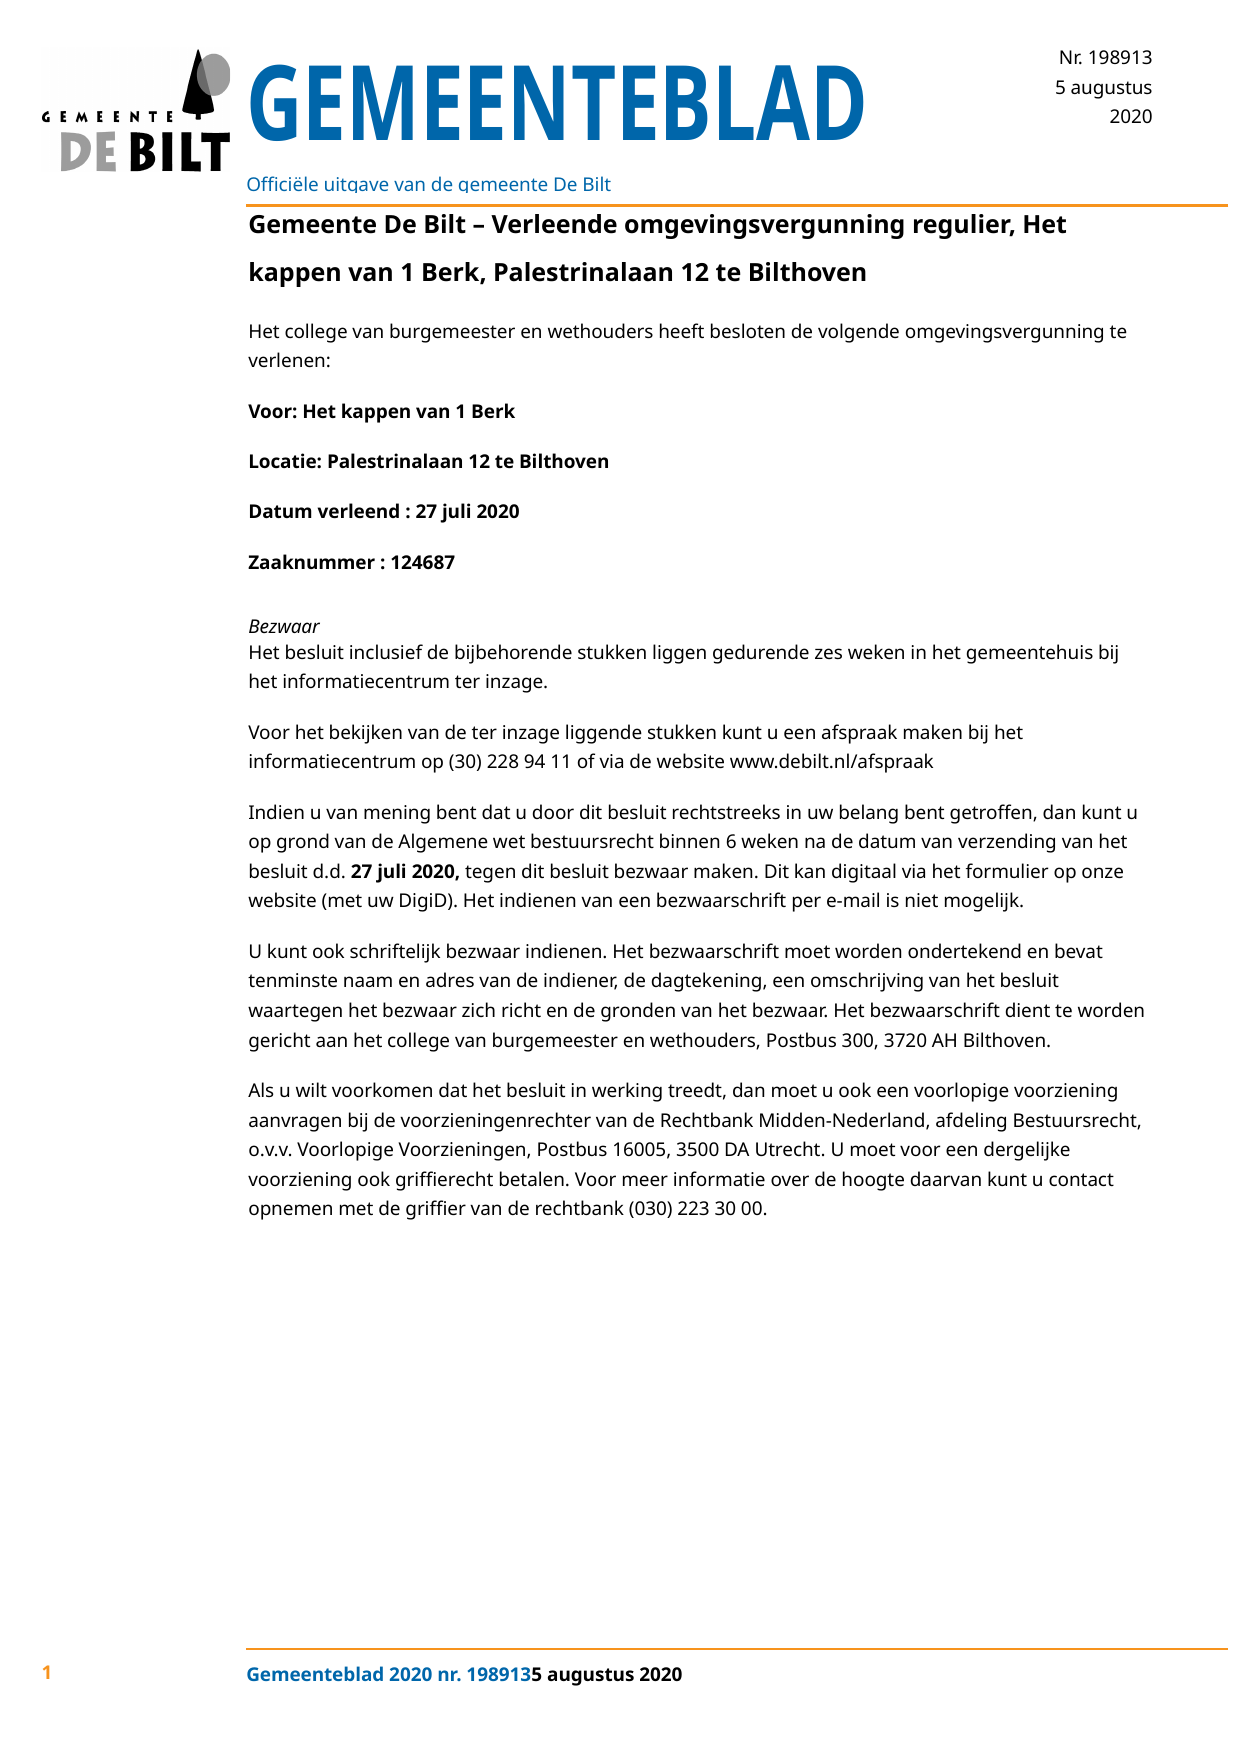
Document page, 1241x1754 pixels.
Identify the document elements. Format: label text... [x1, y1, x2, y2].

text Voor het bekijken van de ter inzage liggende stukken kunt u een afspraak maken bij het informatiecentrum op (30) 228 94 11 of via de website www.debilt.nl/afspraak [248, 719, 1152, 774]
text Locatie: Palestrinalaan 12 te Bilthoven [248, 448, 1152, 474]
text Voor: Het kappen van 1 Berk [248, 398, 1152, 424]
text Zaaknummer : 124687 [248, 549, 1152, 575]
text Indien u van mening bent dat u door dit besluit rechtstreeks in uw belang bent getroffen, dan kunt u op grond van de Algemene wet bestuursrecht binnen 6 weken na de datum van verzending van het besluit d.d. 27 juli 2020, tegen dit besluit bezwaar maken. Dit kan digitaal via het formulier op onze website (met uw DigiD). Het indienen van een bezwaarschrift per e-mail is niet mogelijk. [248, 799, 1152, 913]
text Het college van burgemeester en wethouders heeft besloten de volgende omgevingsvergunning te verlenen: [248, 318, 1152, 373]
text Het besluit inclusief de bijbehorende stukken liggen gedurende zes weken in het gemeentehuis bij het informatiecentrum ter inzage. [248, 639, 1152, 694]
picture [41, 47, 231, 172]
text U kunt ook schriftelijk bezwaar indienen. Het bezwaarschrift moet worden ondertekend en bevat tenminste naam en adres van de indiener, de dagtekening, een omschrijving van het besluit waartegen het bezwaar zich richt en de gronden van het bezwaar. Het bezwaarschrift dient te worden gericht aan het college van burgemeester en wethouders, Postbus 300, 3720 AH Bilthoven. [248, 938, 1152, 1052]
text Bezwaar [248, 613, 1152, 639]
text Gemeente De Bilt – Verleende omgevingsvergunning regulier, Het kappen van 1 Berk, Palestrinalaan 12 te Bilthoven [248, 207, 1152, 288]
text Als u wilt voorkomen dat het besluit in werking treedt, dan moet u ook een voorlopige voorziening aanvragen bij de voorzieningenrechter van de Rechtbank Midden-Nederland, afdeling Bestuursrecht, o.v.v. Voorlopige Voorzieningen, Postbus 16005, 3500 DA Utrecht. U moet voor een dergelijke voorziening ook griffierecht betalen. Voor meer informatie over de hoogte daarvan kunt u contact opnemen met de griffier van de rechtbank (030) 223 30 00. [248, 1077, 1152, 1221]
text Datum verleend : 27 juli 2020 [248, 499, 1152, 524]
